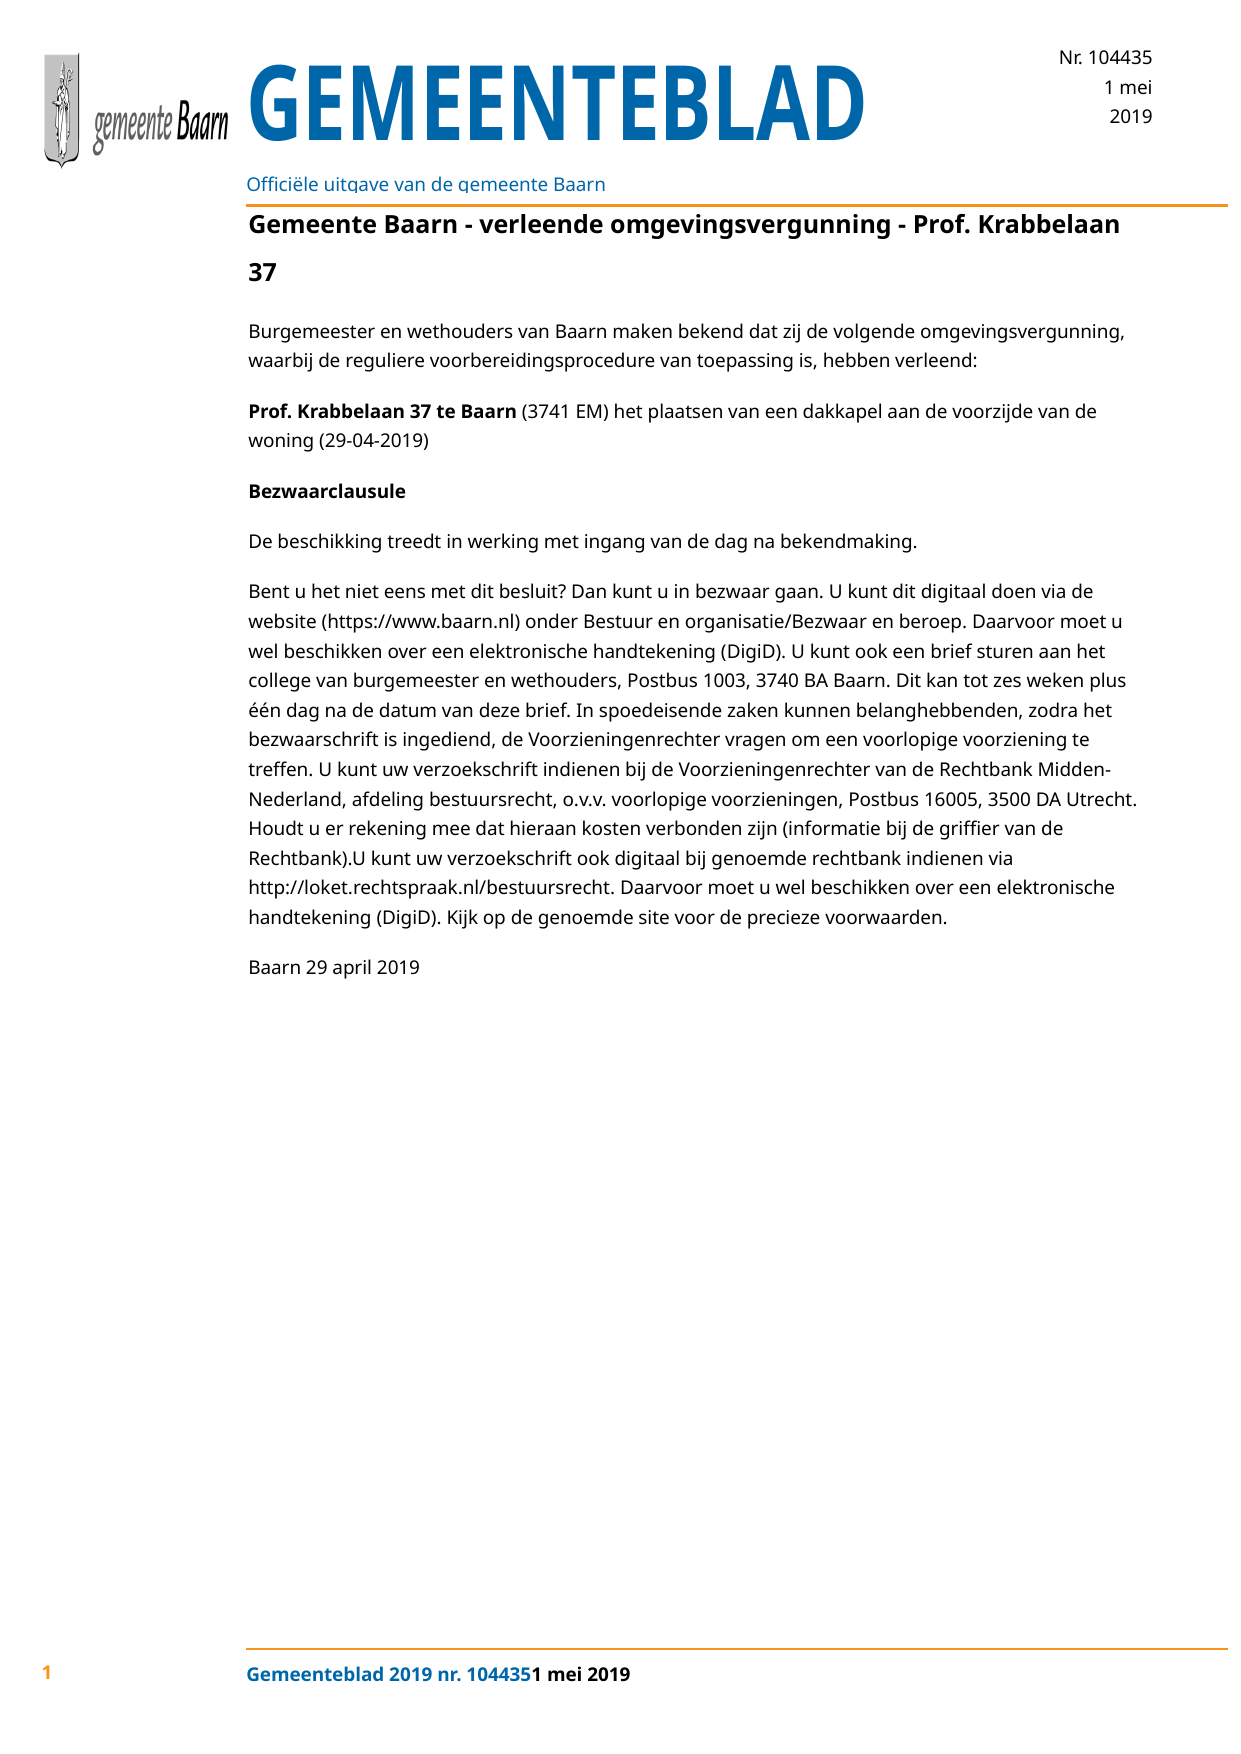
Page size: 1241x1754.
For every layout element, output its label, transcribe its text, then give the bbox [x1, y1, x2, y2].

text Bezwaarclausule [248, 478, 1152, 504]
text Burgemeester en wethouders van Baarn maken bekend dat zij de volgende omgevingsvergunning, waarbij de reguliere voorbereidingsprocedure van toepassing is, hebben verleend: [248, 318, 1152, 373]
text De beschikking treedt in werking met ingang van de dag na bekendmaking. [248, 528, 1152, 554]
text Baarn 29 april 2019 [248, 954, 1152, 980]
text Bent u het niet eens met dit besluit? Dan kunt u in bezwaar gaan. U kunt dit digitaal doen via de website (https://www.baarn.nl) onder Bestuur en organisatie/Bezwaar en beroep. Daarvoor moet u wel beschikken over een elektronische handtekening (DigiD). U kunt ook een brief sturen aan het college van burgemeester en wethouders, Postbus 1003, 3740 BA Baarn. Dit kan tot zes weken plus één dag na de datum van deze brief. In spoedeisende zaken kunnen belanghebbenden, zodra het bezwaarschrift is ingediend, de Voorzieningenrechter vragen om een voorlopige voorziening te treffen. U kunt uw verzoekschrift indienen bij de Voorzieningenrechter van de Rechtbank Midden-Nederland, afdeling bestuursrecht, o.v.v. voorlopige voorzieningen, Postbus 16005, 3500 DA Utrecht. Houdt u er rekening mee dat hieraan kosten verbonden zijn (informatie bij de griffier van de Rechtbank).U kunt uw verzoekschrift ook digitaal bij genoemde rechtbank indienen via http://loket.rechtspraak.nl/bestuursrecht. Daarvoor moet u wel beschikken over een elektronische handtekening (DigiD). Kijk op de genoemde site voor de precieze voorwaarden. [248, 579, 1152, 930]
text Prof. Krabbelaan 37 te Baarn (3741 EM) het plaatsen van een dakkapel aan de voorzijde van de woning (29-04-2019) [248, 398, 1152, 453]
text Gemeente Baarn - verleende omgevingsvergunning - Prof. Krabbelaan 37 [248, 207, 1152, 288]
picture [41, 47, 231, 172]
